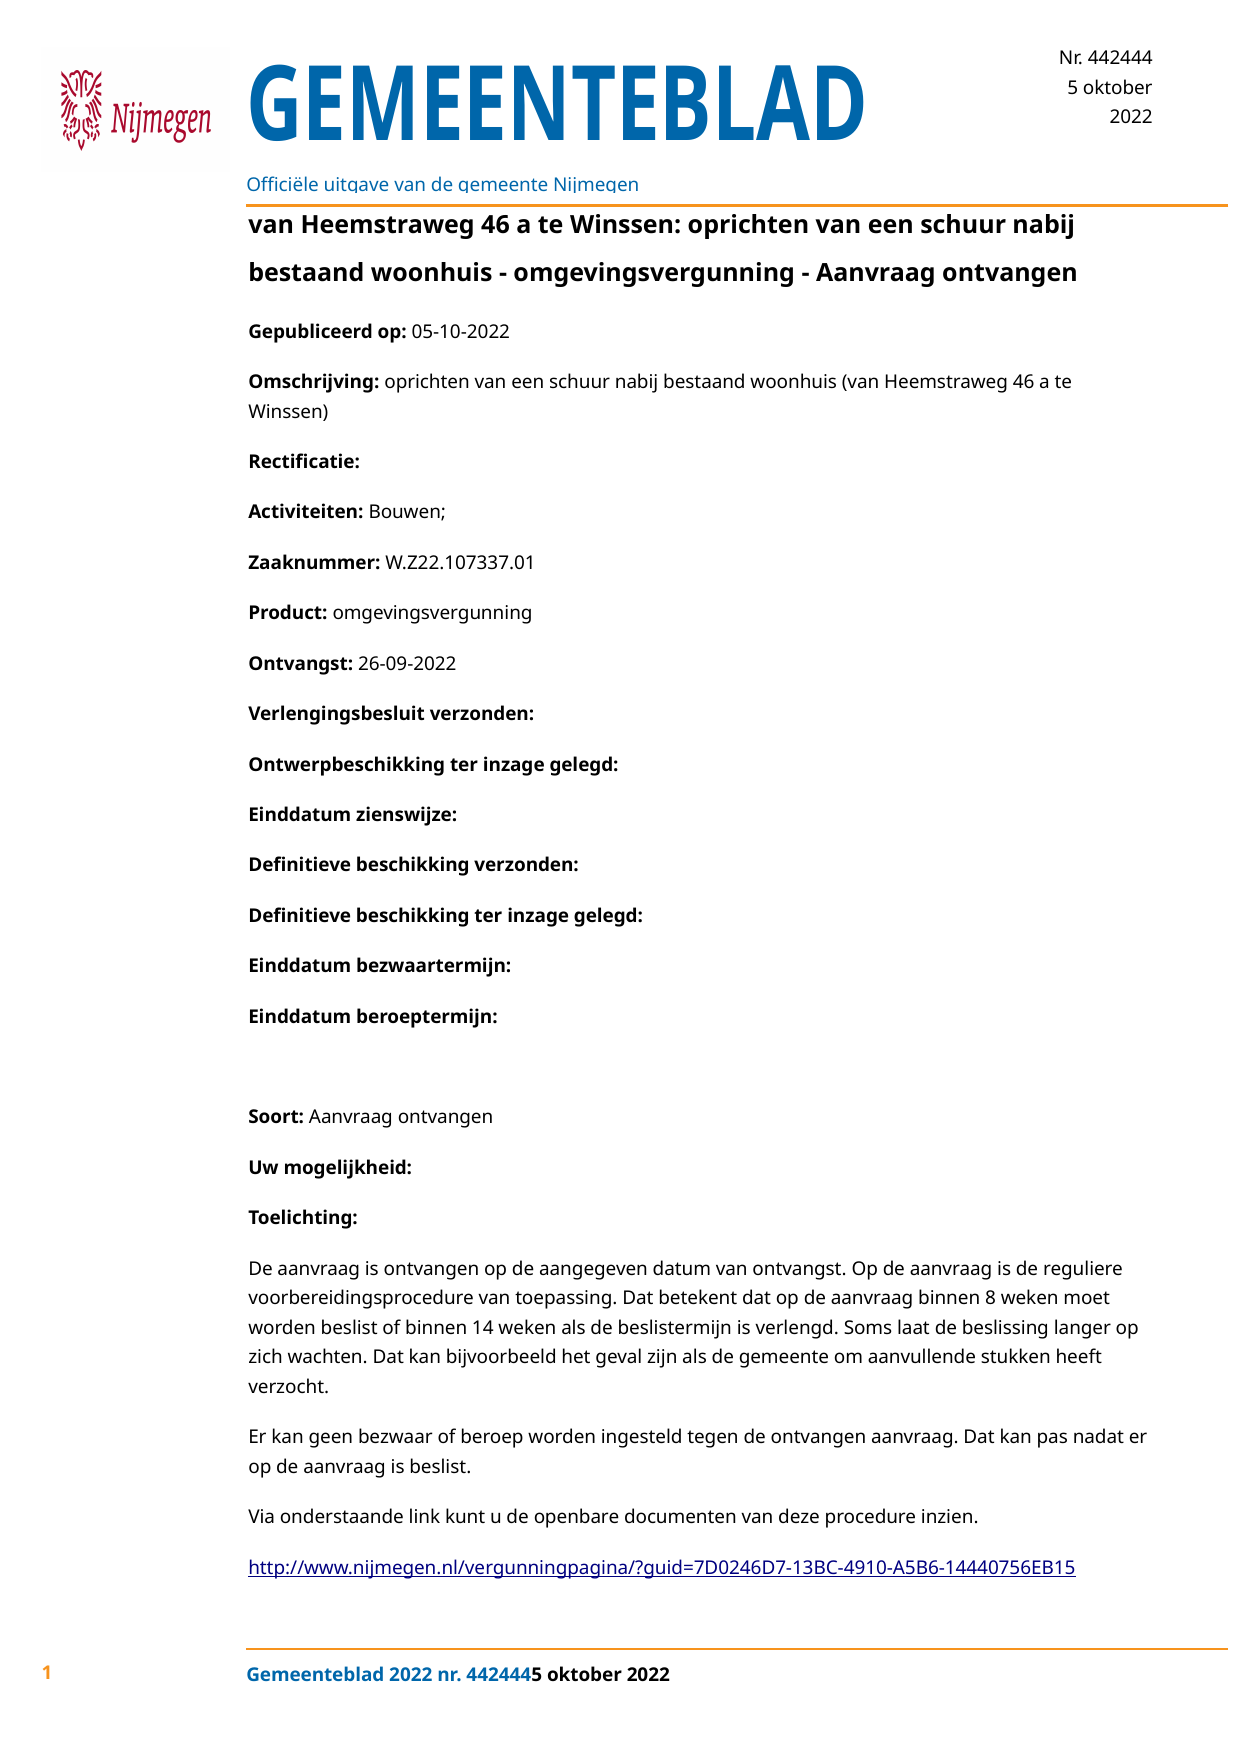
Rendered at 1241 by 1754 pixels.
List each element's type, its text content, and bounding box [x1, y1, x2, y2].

text Verlengingsbesluit verzonden: [248, 700, 1152, 726]
text Einddatum bezwaartermijn: [248, 952, 1152, 978]
text Einddatum zienswijze: [248, 801, 1152, 827]
text van Heemstraweg 46 a te Winssen: oprichten van een schuur nabij bestaand woonhuis - omgevingsvergunning - Aanvraag ontvangen [248, 207, 1152, 288]
text http://www.nijmegen.nl/vergunningpagina/?guid=7D0246D7-13BC-4910-A5B6-14440756EB15 [248, 1554, 1152, 1580]
text Er kan geen bezwaar of beroep worden ingesteld tegen de ontvangen aanvraag. Dat kan pas nadat er op de aanvraag is beslist. [248, 1424, 1152, 1479]
picture [41, 47, 231, 172]
text Definitieve beschikking verzonden: [248, 852, 1152, 877]
text Definitieve beschikking ter inzage gelegd: [248, 902, 1152, 928]
text Product: omgevingsvergunning [248, 599, 1152, 625]
text Soort: Aanvraag ontvangen [248, 1104, 1152, 1129]
text Uw mogelijkheid: [248, 1154, 1152, 1180]
text Rectificatie: [248, 448, 1152, 474]
text Ontvangst: 26-09-2022 [248, 650, 1152, 676]
text Toelichting: [248, 1204, 1152, 1230]
text De aanvraag is ontvangen op de aangegeven datum van ontvangst. Op de aanvraag is de reguliere voorbereidingsprocedure van toepassing. Dat betekent dat op de aanvraag binnen 8 weken moet worden beslist of binnen 14 weken als de beslistermijn is verlengd. Soms laat de beslissing langer op zich wachten. Dat kan bijvoorbeeld het geval zijn als de gemeente om aanvullende stukken heeft verzocht. [248, 1255, 1152, 1399]
text Via onderstaande link kunt u de openbare documenten van deze procedure inzien. [248, 1504, 1152, 1529]
text Einddatum beroeptermijn: [248, 1003, 1152, 1029]
text Omschrijving: oprichten van een schuur nabij bestaand woonhuis (van Heemstraweg 46 a te Winssen) [248, 368, 1152, 424]
text Gepubliceerd op: 05-10-2022 [248, 318, 1152, 344]
text Ontwerpbeschikking ter inzage gelegd: [248, 751, 1152, 777]
text Zaaknummer: W.Z22.107337.01 [248, 549, 1152, 575]
text Activiteiten: Bouwen; [248, 499, 1152, 524]
